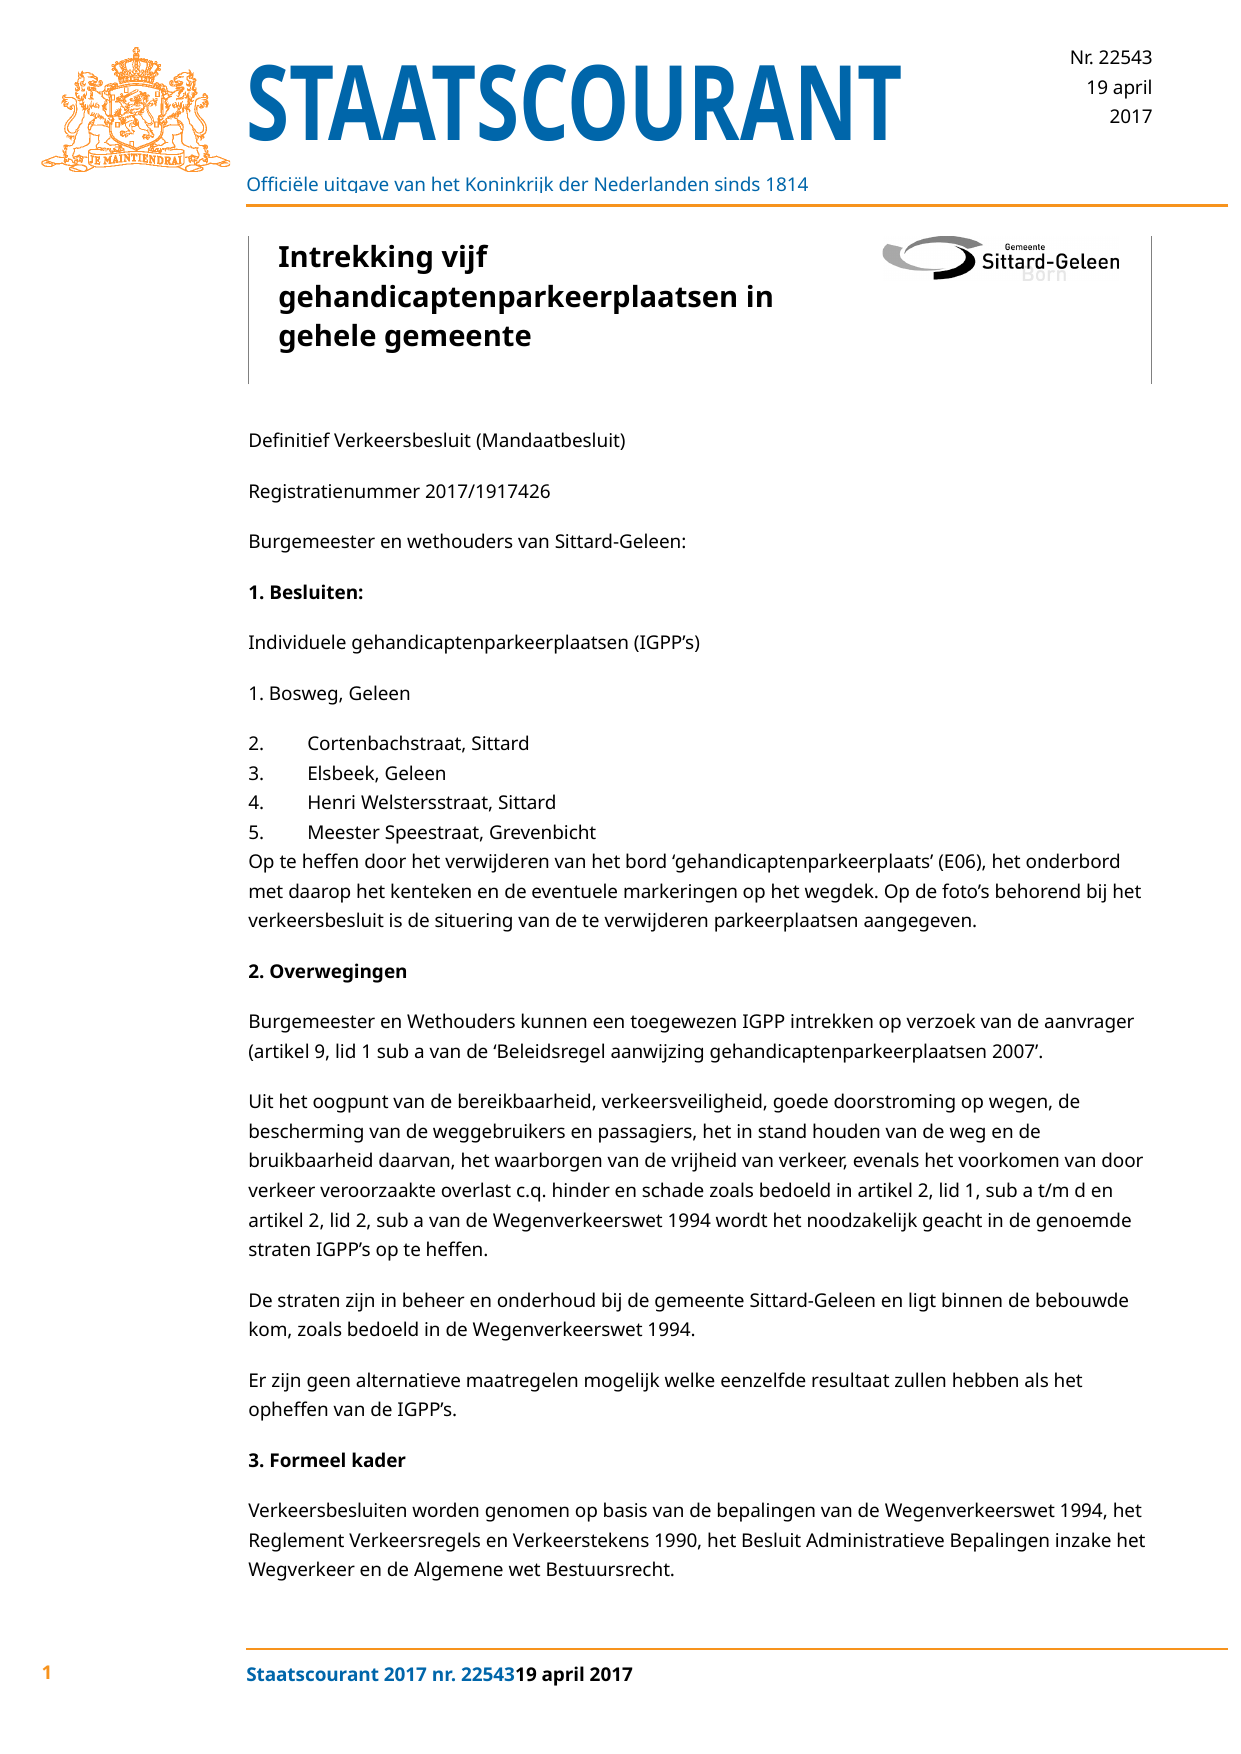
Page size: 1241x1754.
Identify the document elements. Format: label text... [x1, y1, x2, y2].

text 3. Formeel kader [248, 1447, 1152, 1472]
text Er zijn geen alternatieve maatregelen mogelijk welke eenzelfde resultaat zullen hebben als het opheffen van de IGPP’s. [248, 1367, 1152, 1422]
list Henri Welstersstraat, Sittard [248, 789, 1152, 815]
text Burgemeester en Wethouders kunnen een toegewezen IGPP intrekken op verzoek van de aanvrager (artikel 9, lid 1 sub a van de ‘Beleidsregel aanwijzing gehandicaptenparkeerplaatsen 2007’. [248, 1008, 1152, 1064]
picture [882, 236, 1119, 281]
list Elsbeek, Geleen [248, 760, 1152, 785]
text 1. Bosweg, Geleen [248, 680, 1152, 705]
text De straten zijn in beheer en onderhoud bij de gemeente Sittard-Geleen en ligt binnen de bebouwde kom, zoals bedoeld in de Wegenverkeerswet 1994. [248, 1287, 1152, 1342]
picture [41, 47, 231, 172]
text Registratienummer 2017/1917426 [248, 478, 1152, 504]
list Meester Speestraat, Grevenbicht [248, 819, 1152, 844]
text Definitief Verkeersbesluit (Mandaatbesluit) [248, 428, 1152, 453]
text 1. Besluiten: [248, 579, 1152, 604]
table_header [850, 236, 1151, 384]
table_header Intrekking vijf gehandicaptenparkeerplaatsen in gehele gemeente [249, 236, 850, 384]
text Individuele gehandicaptenparkeerplaatsen (IGPP’s) [248, 629, 1152, 655]
text 2. Overwegingen [248, 958, 1152, 984]
list Cortenbachstraat, Sittard [248, 730, 1152, 756]
text Verkeersbesluiten worden genomen op basis van de bepalingen van de Wegenverkeerswet 1994, het Reglement Verkeersregels en Verkeerstekens 1990, het Besluit Administratieve Bepalingen inzake het Wegverkeer en de Algemene wet Bestuursrecht. [248, 1497, 1152, 1582]
text Burgemeester en wethouders van Sittard-Geleen: [248, 528, 1152, 554]
text Uit het oogpunt van de bereikbaarheid, verkeersveiligheid, goede doorstroming op wegen, de bescherming van de weggebruikers en passagiers, het in stand houden van de weg en de bruikbaarheid daarvan, het waarborgen van de vrijheid van verkeer, evenals het voorkomen van door verkeer veroorzaakte overlast c.q. hinder en schade zoals bedoeld in artikel 2, lid 1, sub a t/m d en artikel 2, lid 2, sub a van de Wegenverkeerswet 1994 wordt het noodzakelijk geacht in de genoemde straten IGPP’s op te heffen. [248, 1088, 1152, 1262]
text Op te heffen door het verwijderen van het bord ‘gehandicaptenparkeerplaats’ (E06), het onderbord met daarop het kenteken en de eventuele markeringen op het wegdek. Op de foto’s behorend bij het verkeersbesluit is de situering van de te verwijderen parkeerplaatsen aangegeven. [248, 848, 1152, 933]
